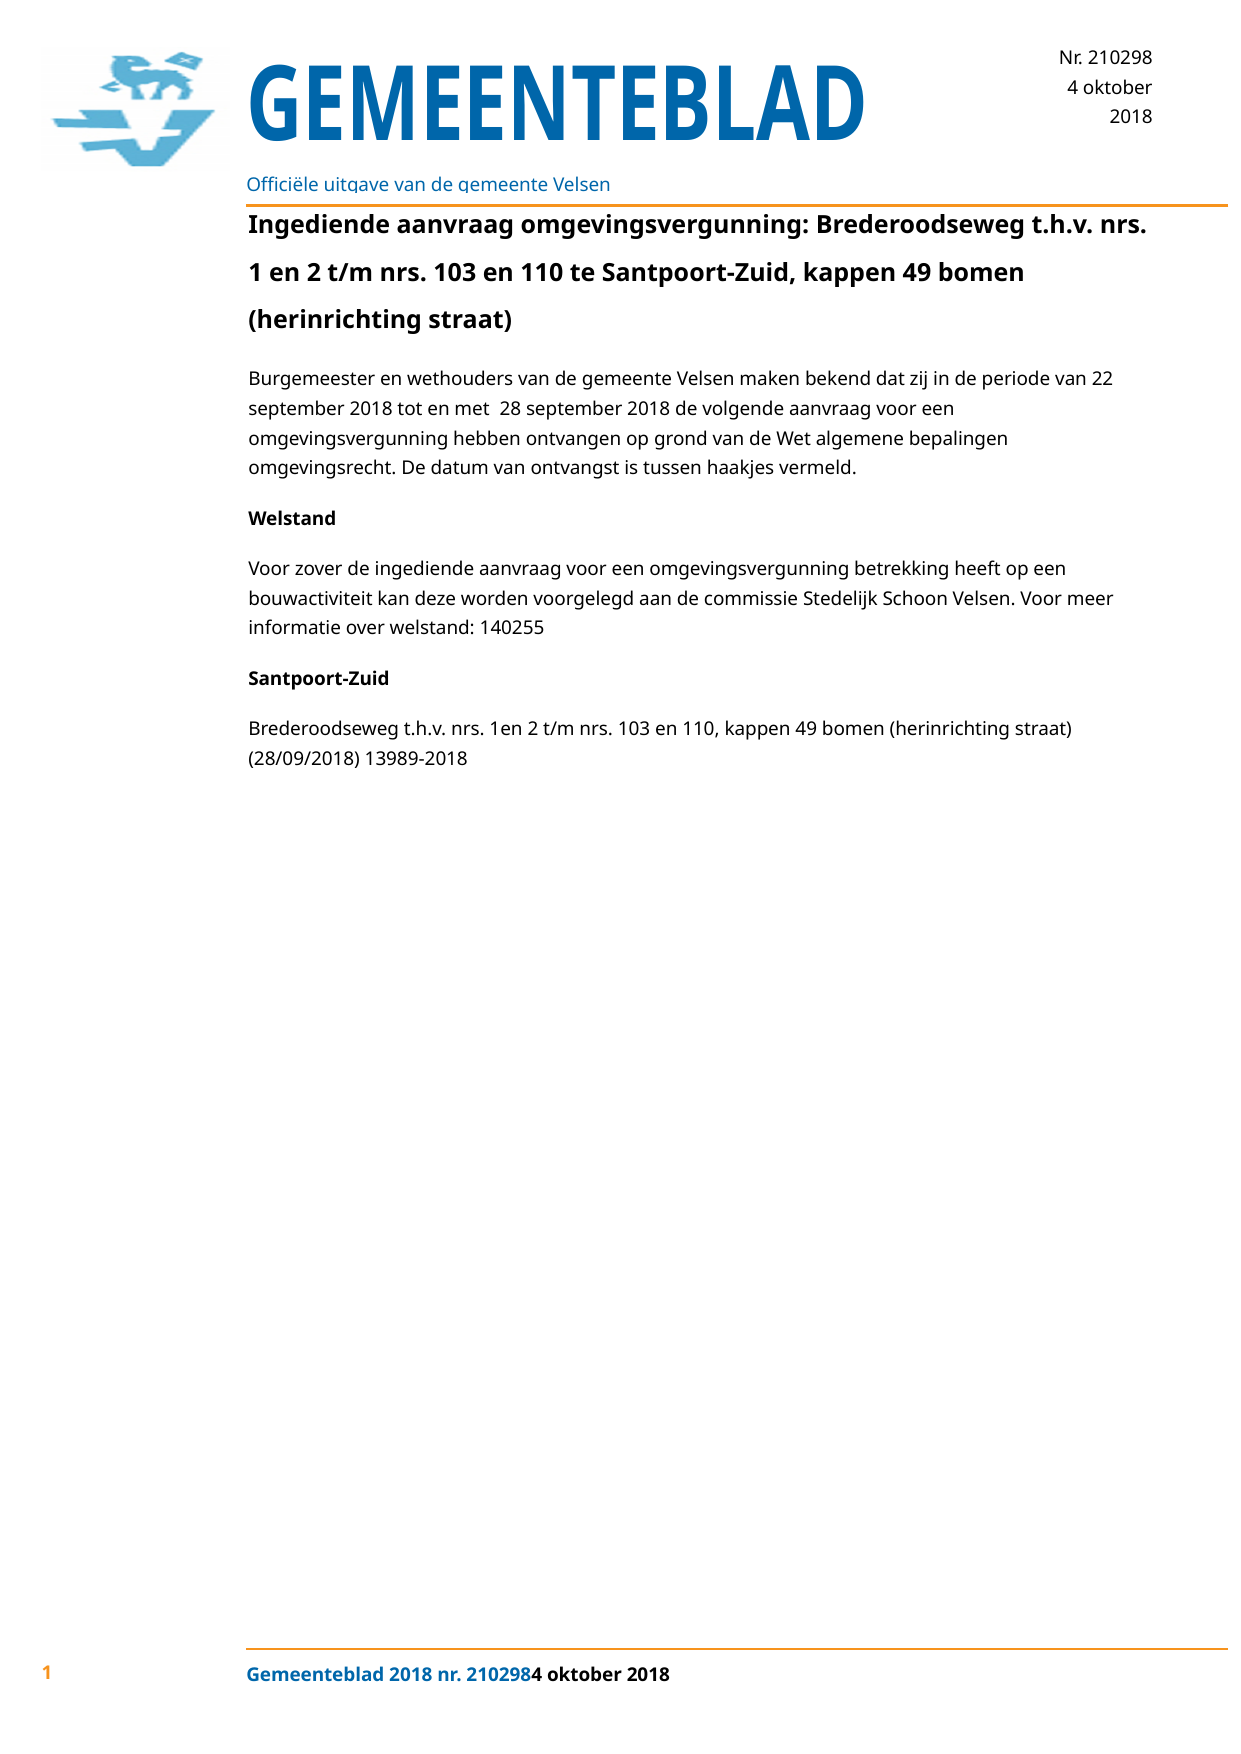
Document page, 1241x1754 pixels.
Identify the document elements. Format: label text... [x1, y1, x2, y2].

text Welstand [248, 505, 1152, 530]
picture [41, 47, 231, 172]
text Burgemeester en wethouders van de gemeente Velsen maken bekend dat zij in de periode van 22 september 2018 tot en met 28 september 2018 de volgende aanvraag voor een omgevingsvergunning hebben ontvangen op grond van de Wet algemene bepalingen omgevingsrecht. De datum van ontvangst is tussen haakjes vermeld. [248, 366, 1152, 480]
text Voor zover de ingediende aanvraag voor een omgevingsvergunning betrekking heeft op een bouwactiviteit kan deze worden voorgelegd aan de commissie Stedelijk Schoon Velsen. Voor meer informatie over welstand: 140255 [248, 555, 1152, 640]
text Ingediende aanvraag omgevingsvergunning: Brederoodseweg t.h.v. nrs. 1 en 2 t/m nrs. 103 en 110 te Santpoort-Zuid, kappen 49 bomen (herinrichting straat) [248, 207, 1152, 336]
text Brederoodseweg t.h.v. nrs. 1en 2 t/m nrs. 103 en 110, kappen 49 bomen (herinrichting straat) (28/09/2018) 13989-2018 [248, 715, 1152, 770]
text Santpoort-Zuid [248, 665, 1152, 690]
